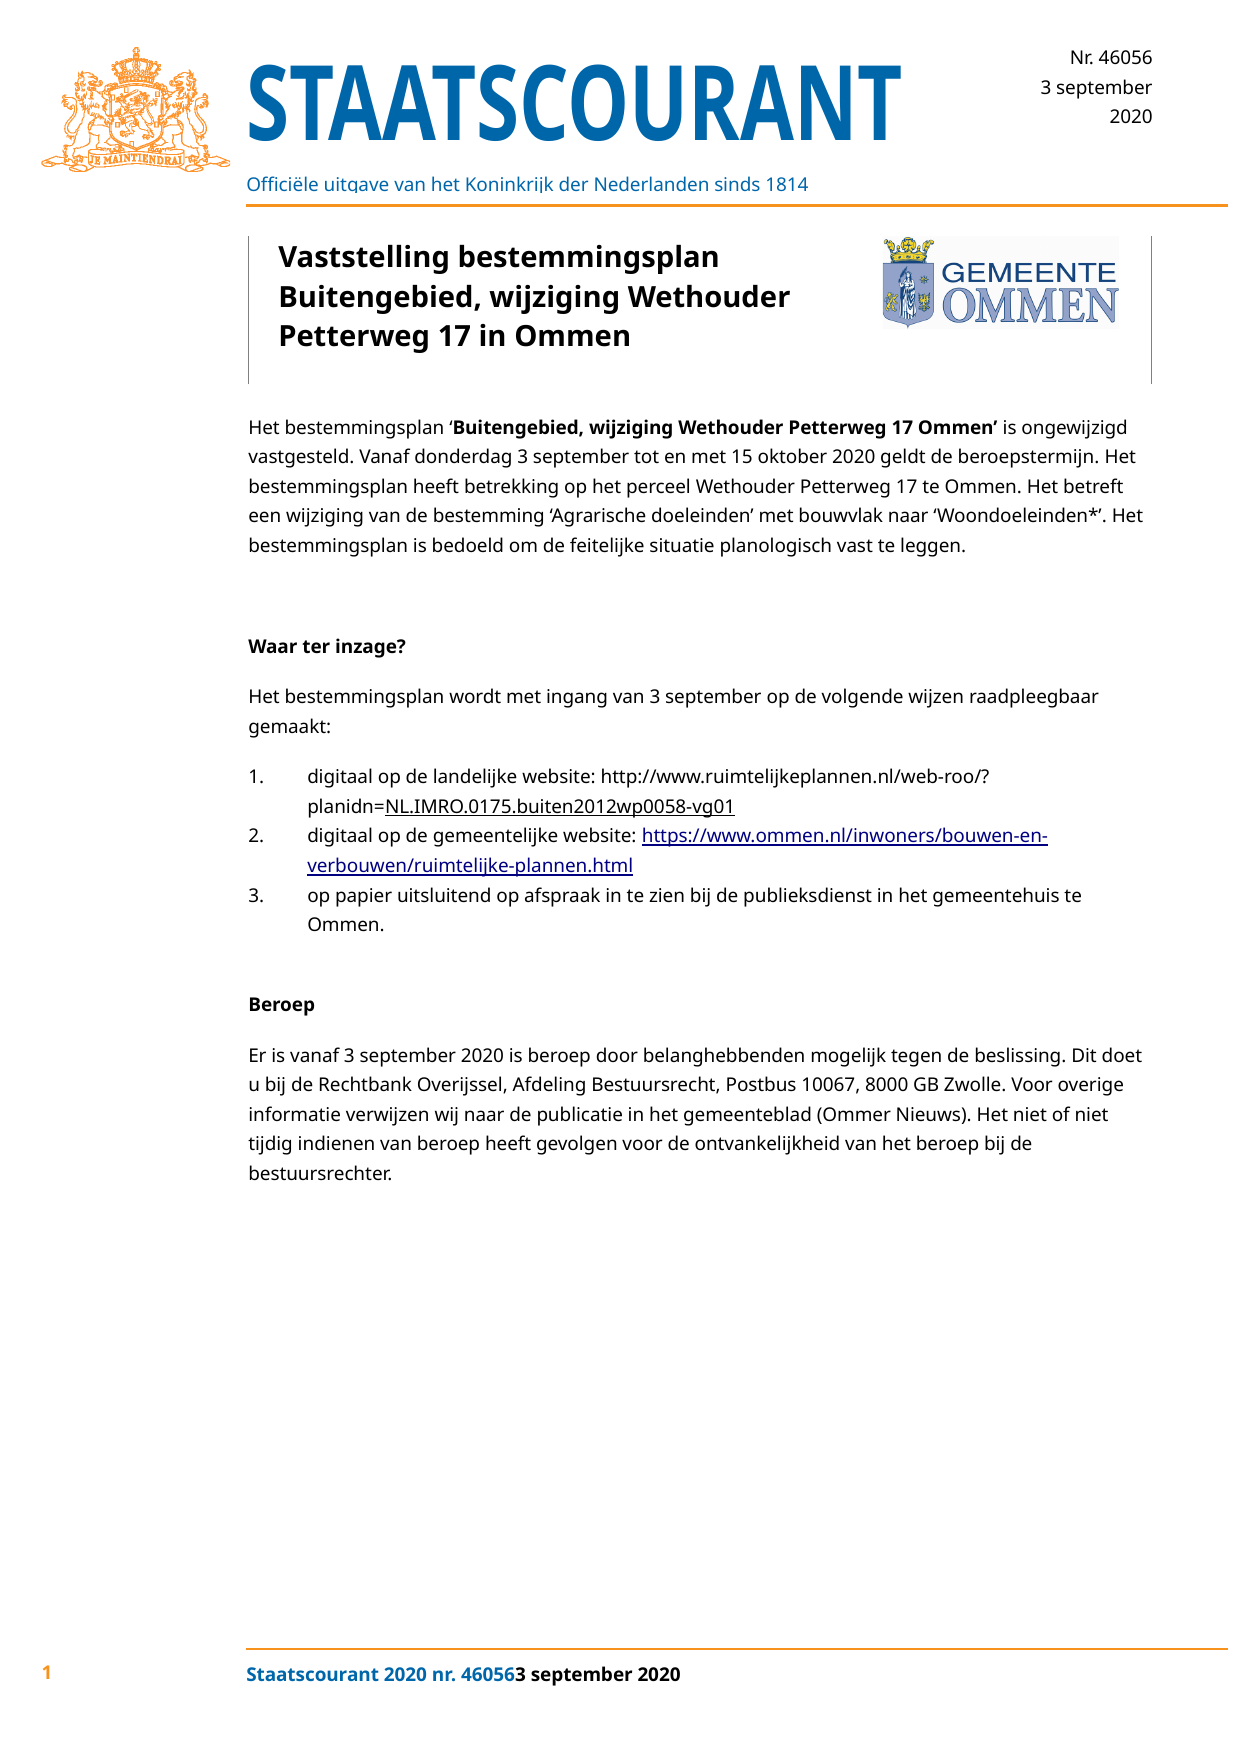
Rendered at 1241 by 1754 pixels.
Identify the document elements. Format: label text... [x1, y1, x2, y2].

text Het bestemmingsplan ‘Buitengebied, wijziging Wethouder Petterweg 17 Ommen’ is ongewijzigd vastgesteld. Vanaf donderdag 3 september tot en met 15 oktober 2020 geldt de beroepstermijn. Het bestemmingsplan heeft betrekking op het perceel Wethouder Petterweg 17 te Ommen. Het betreft een wijziging van de bestemming ‘Agrarische doeleinden’ met bouwvlak naar ‘Woondoeleinden*’. Het bestemmingsplan is bedoeld om de feitelijke situatie planologisch vast te leggen. [248, 414, 1152, 558]
picture [882, 236, 1119, 329]
text Beroep [248, 991, 1152, 1017]
list op papier uitsluitend op afspraak in te zien bij de publieksdienst in het gemeentehuis te Ommen. [248, 882, 1152, 937]
table_header Vaststelling bestemmingsplan Buitengebied, wijziging Wethouder Petterweg 17 in Ommen [249, 236, 850, 384]
list digitaal op de gemeentelijke website: https://www.ommen.nl/inwoners/bouwen-en-verbouwen/ruimtelijke-plannen.html [248, 823, 1152, 878]
text Het bestemmingsplan wordt met ingang van 3 september op de volgende wijzen raadpleegbaar gemaakt: [248, 683, 1152, 739]
picture [41, 47, 231, 172]
table_header [850, 236, 1151, 384]
text Waar ter inzage? [248, 633, 1152, 659]
list digitaal op de landelijke website: http://www.ruimtelijkeplannen.nl/web-roo/?planidn=NL.IMRO.0175.buiten2012wp0058-vg01 [248, 763, 1152, 819]
text Er is vanaf 3 september 2020 is beroep door belanghebbenden mogelijk tegen de beslissing. Dit doet u bij de Rechtbank Overijssel, Afdeling Bestuursrecht, Postbus 10067, 8000 GB Zwolle. Voor overige informatie verwijzen wij naar de publicatie in het gemeenteblad (Ommer Nieuws). Het niet of niet tijdig indienen van beroep heeft gevolgen voor de ontvankelijkheid van het beroep bij de bestuursrechter. [248, 1042, 1152, 1186]
